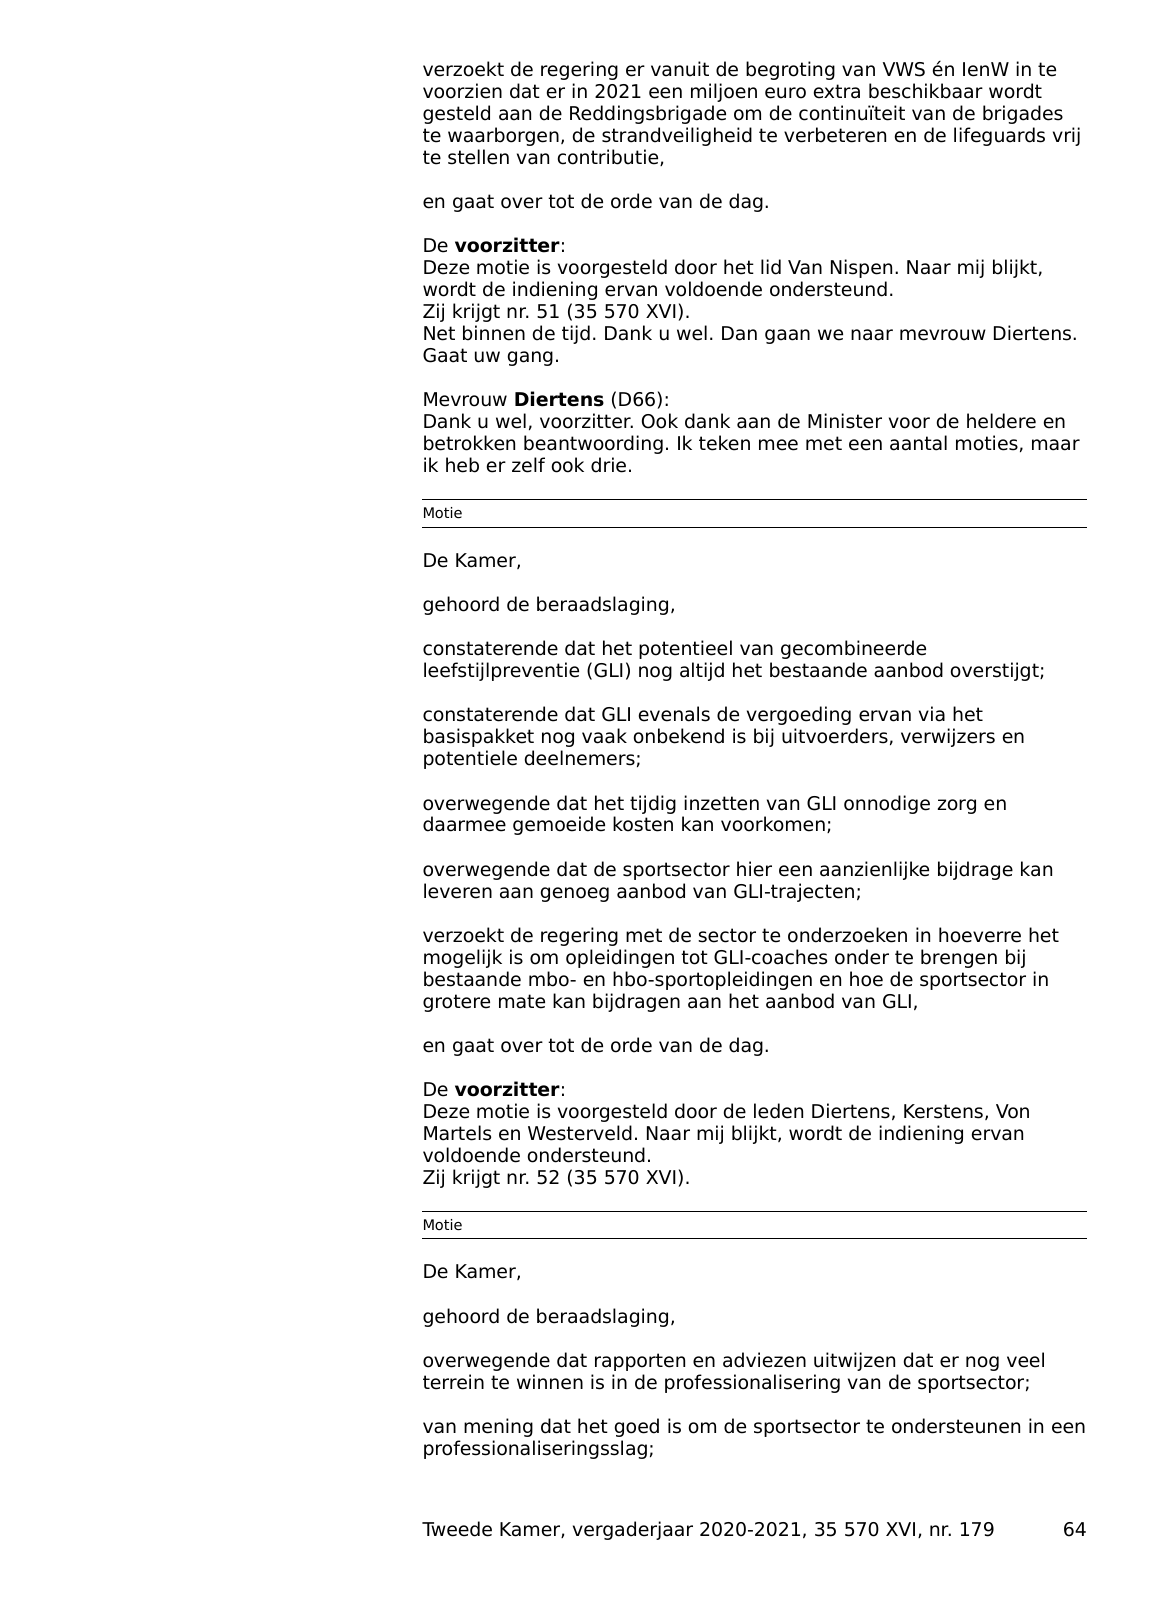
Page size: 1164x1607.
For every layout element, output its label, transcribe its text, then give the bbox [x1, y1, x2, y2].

text Zij krijgt nr. 51 (35 570 XVI). [422, 301, 1087, 323]
text Deze motie is voorgesteld door de leden Diertens, Kerstens, Von Martels en Westerveld. Naar mij blijkt, wordt de indiening ervan voldoende ondersteund. [422, 1101, 1087, 1167]
text Zij krijgt nr. 52 (35 570 XVI). [422, 1167, 1087, 1189]
text De voorzitter: [422, 1079, 1087, 1101]
text constaterende dat GLI evenals de vergoeding ervan via het basispakket nog vaak onbekend is bij uitvoerders, verwijzers en potentiele deelnemers; [422, 704, 1087, 770]
text Mevrouw Diertens (D66): [422, 389, 1087, 411]
text overwegende dat de sportsector hier een aanzienlijke bijdrage kan leveren aan genoeg aanbod van GLI-trajecten; [422, 858, 1087, 902]
text van mening dat het goed is om de sportsector te ondersteunen in een professionaliseringsslag; [422, 1416, 1087, 1460]
text De voorzitter: [422, 235, 1087, 257]
table_header Motie [422, 500, 1087, 527]
text verzoekt de regering met de sector te onderzoeken in hoeverre het mogelijk is om opleidingen tot GLI-coaches onder te brengen bij bestaande mbo- en hbo-sportopleidingen en hoe de sportsector in grotere mate kan bijdragen aan het aanbod van GLI, [422, 925, 1087, 1013]
text constaterende dat het potentieel van gecombineerde leefstijlpreventie (GLI) nog altijd het bestaande aanbod overstijgt; [422, 638, 1087, 682]
text en gaat over tot de orde van de dag. [422, 191, 1087, 213]
text Deze motie is voorgesteld door het lid Van Nispen. Naar mij blijkt, wordt de indiening ervan voldoende ondersteund. [422, 257, 1087, 301]
table_header Motie [422, 1212, 1087, 1238]
text De Kamer, [422, 1261, 1087, 1283]
text overwegende dat rapporten en adviezen uitwijzen dat er nog veel terrein te winnen is in de professionalisering van de sportsector; [422, 1350, 1087, 1394]
text gehoord de beraadslaging, [422, 1306, 1087, 1327]
text gehoord de beraadslaging, [422, 594, 1087, 616]
text verzoekt de regering er vanuit de begroting van VWS én IenW in te voorzien dat er in 2021 een miljoen euro extra beschikbaar wordt gesteld aan de Reddingsbrigade om de continuïteit van de brigades te waarborgen, de strandveiligheid te verbeteren en de lifeguards vrij te stellen van contributie, [422, 59, 1087, 169]
text overwegende dat het tijdig inzetten van GLI onnodige zorg en daarmee gemoeide kosten kan voorkomen; [422, 792, 1087, 836]
text Dank u wel, voorzitter. Ook dank aan de Minister voor de heldere en betrokken beantwoording. Ik teken mee met een aantal moties, maar ik heb er zelf ook drie. [422, 411, 1087, 477]
text Net binnen de tijd. Dank u wel. Dan gaan we naar mevrouw Diertens. Gaat uw gang. [422, 323, 1087, 367]
text De Kamer, [422, 550, 1087, 572]
text en gaat over tot de orde van de dag. [422, 1035, 1087, 1057]
